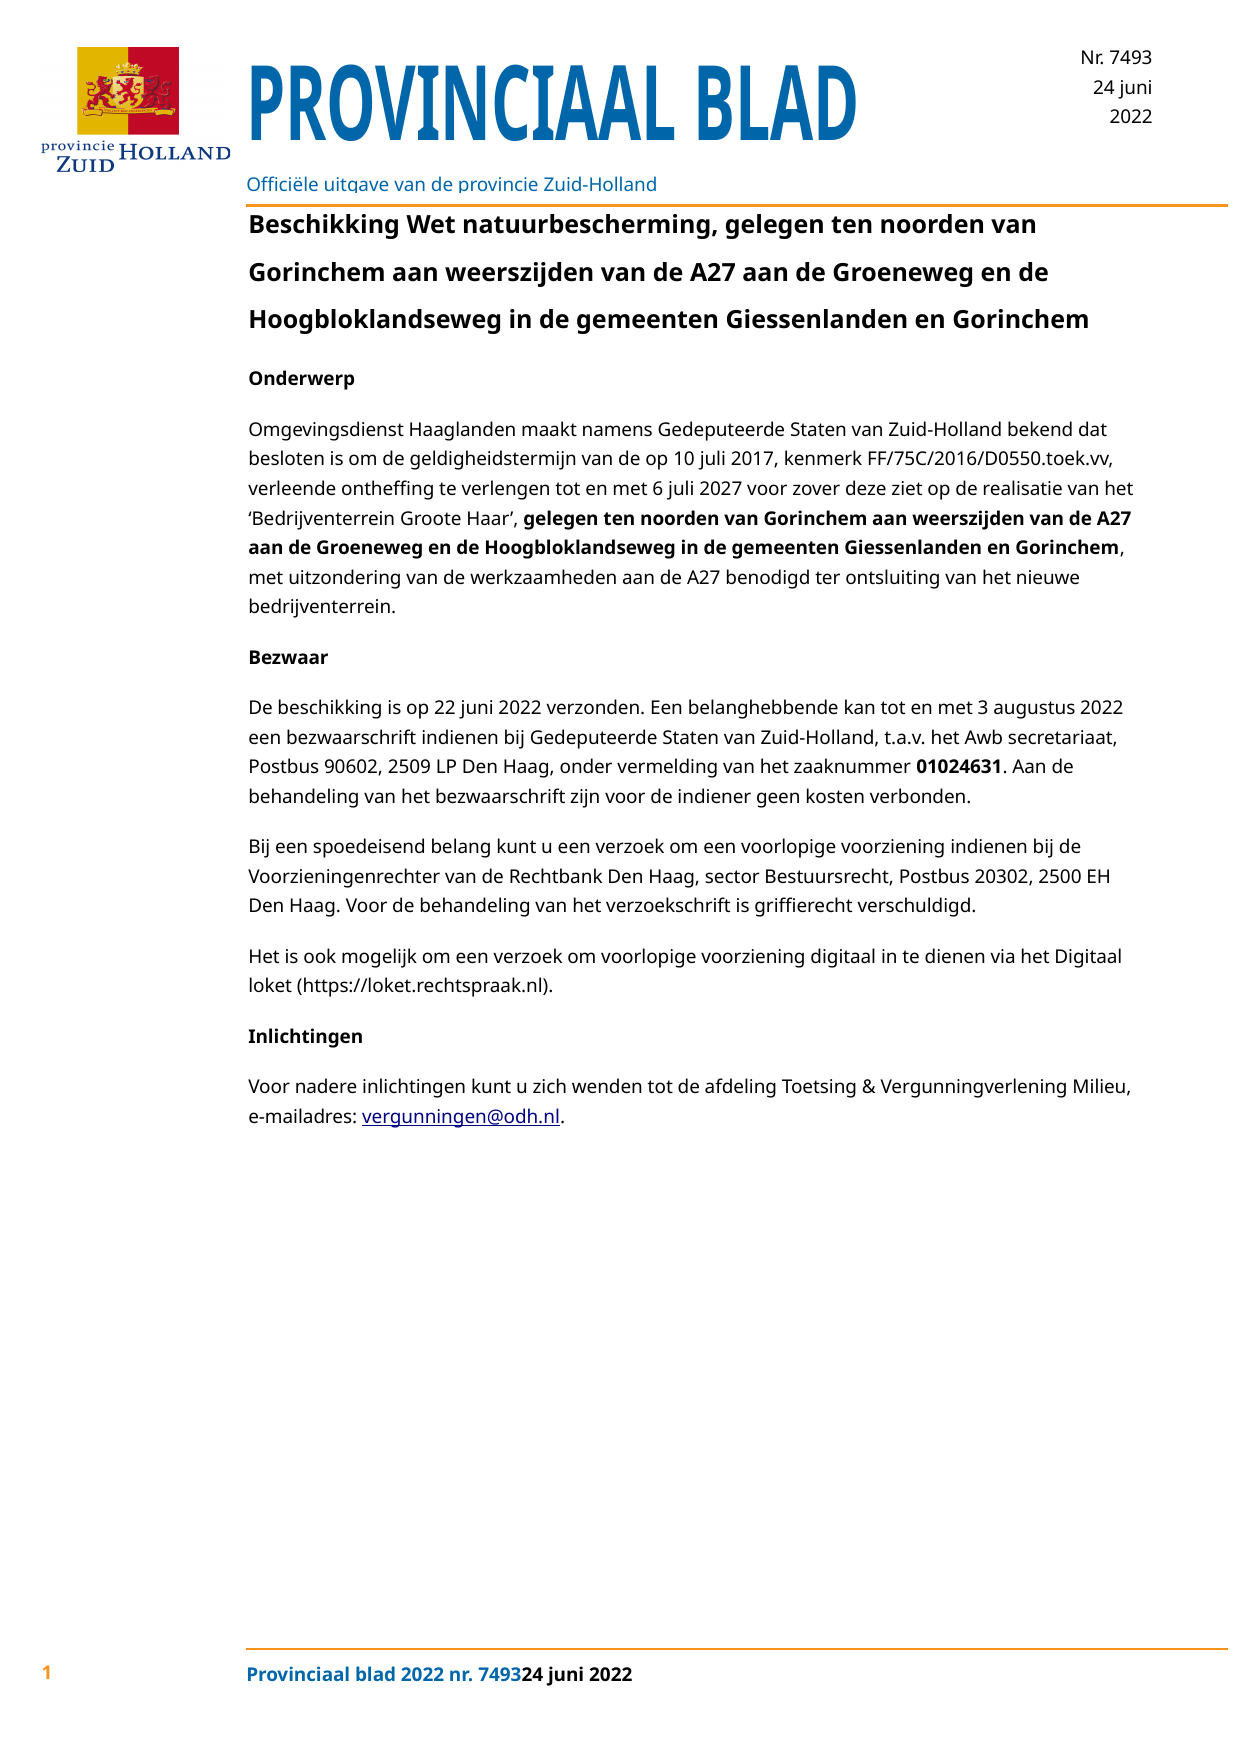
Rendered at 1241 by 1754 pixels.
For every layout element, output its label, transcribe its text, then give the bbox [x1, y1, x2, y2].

text Bezwaar [248, 644, 1152, 669]
text De beschikking is op 22 juni 2022 verzonden. Een belanghebbende kan tot en met 3 augustus 2022 een bezwaarschrift indienen bij Gedeputeerde Staten van Zuid-Holland, t.a.v. het Awb secretariaat, Postbus 90602, 2509 LP Den Haag, onder vermelding van het zaaknummer 01024631. Aan de behandeling van het bezwaarschrift zijn voor de indiener geen kosten verbonden. [248, 694, 1152, 809]
text Voor nadere inlichtingen kunt u zich wenden tot de afdeling Toetsing & Vergunningverlening Milieu, e-mailadres: vergunningen@odh.nl. [248, 1073, 1152, 1129]
text Beschikking Wet natuurbescherming, gelegen ten noorden van Gorinchem aan weerszijden van de A27 aan de Groeneweg en de Hoogbloklandseweg in de gemeenten Giessenlanden en Gorinchem [248, 207, 1152, 336]
text Omgevingsdienst Haaglanden maakt namens Gedeputeerde Staten van Zuid-Holland bekend dat besloten is om de geldigheidstermijn van de op 10 juli 2017, kenmerk FF/75C/2016/D0550.toek.vv, verleende ontheffing te verlengen tot en met 6 juli 2027 voor zover deze ziet op de realisatie van het ‘Bedrijventerrein Groote Haar’, gelegen ten noorden van Gorinchem aan weerszijden van de A27 aan de Groeneweg en de Hoogbloklandseweg in de gemeenten Giessenlanden en Gorinchem, met uitzondering van de werkzaamheden aan de A27 benodigd ter ontsluiting van het nieuwe bedrijventerrein. [248, 416, 1152, 619]
text Onderwerp [248, 366, 1152, 391]
text Bij een spoedeisend belang kunt u een verzoek om een voorlopige voorziening indienen bij de Voorzieningenrechter van de Rechtbank Den Haag, sector Bestuursrecht, Postbus 20302, 2500 EH Den Haag. Voor de behandeling van het verzoekschrift is griffierecht verschuldigd. [248, 833, 1152, 918]
text Het is ook mogelijk om een verzoek om voorlopige voorziening digitaal in te dienen via het Digitaal loket (https://loket.rechtspraak.nl). [248, 943, 1152, 998]
picture [41, 47, 231, 172]
text Inlichtingen [248, 1023, 1152, 1049]
